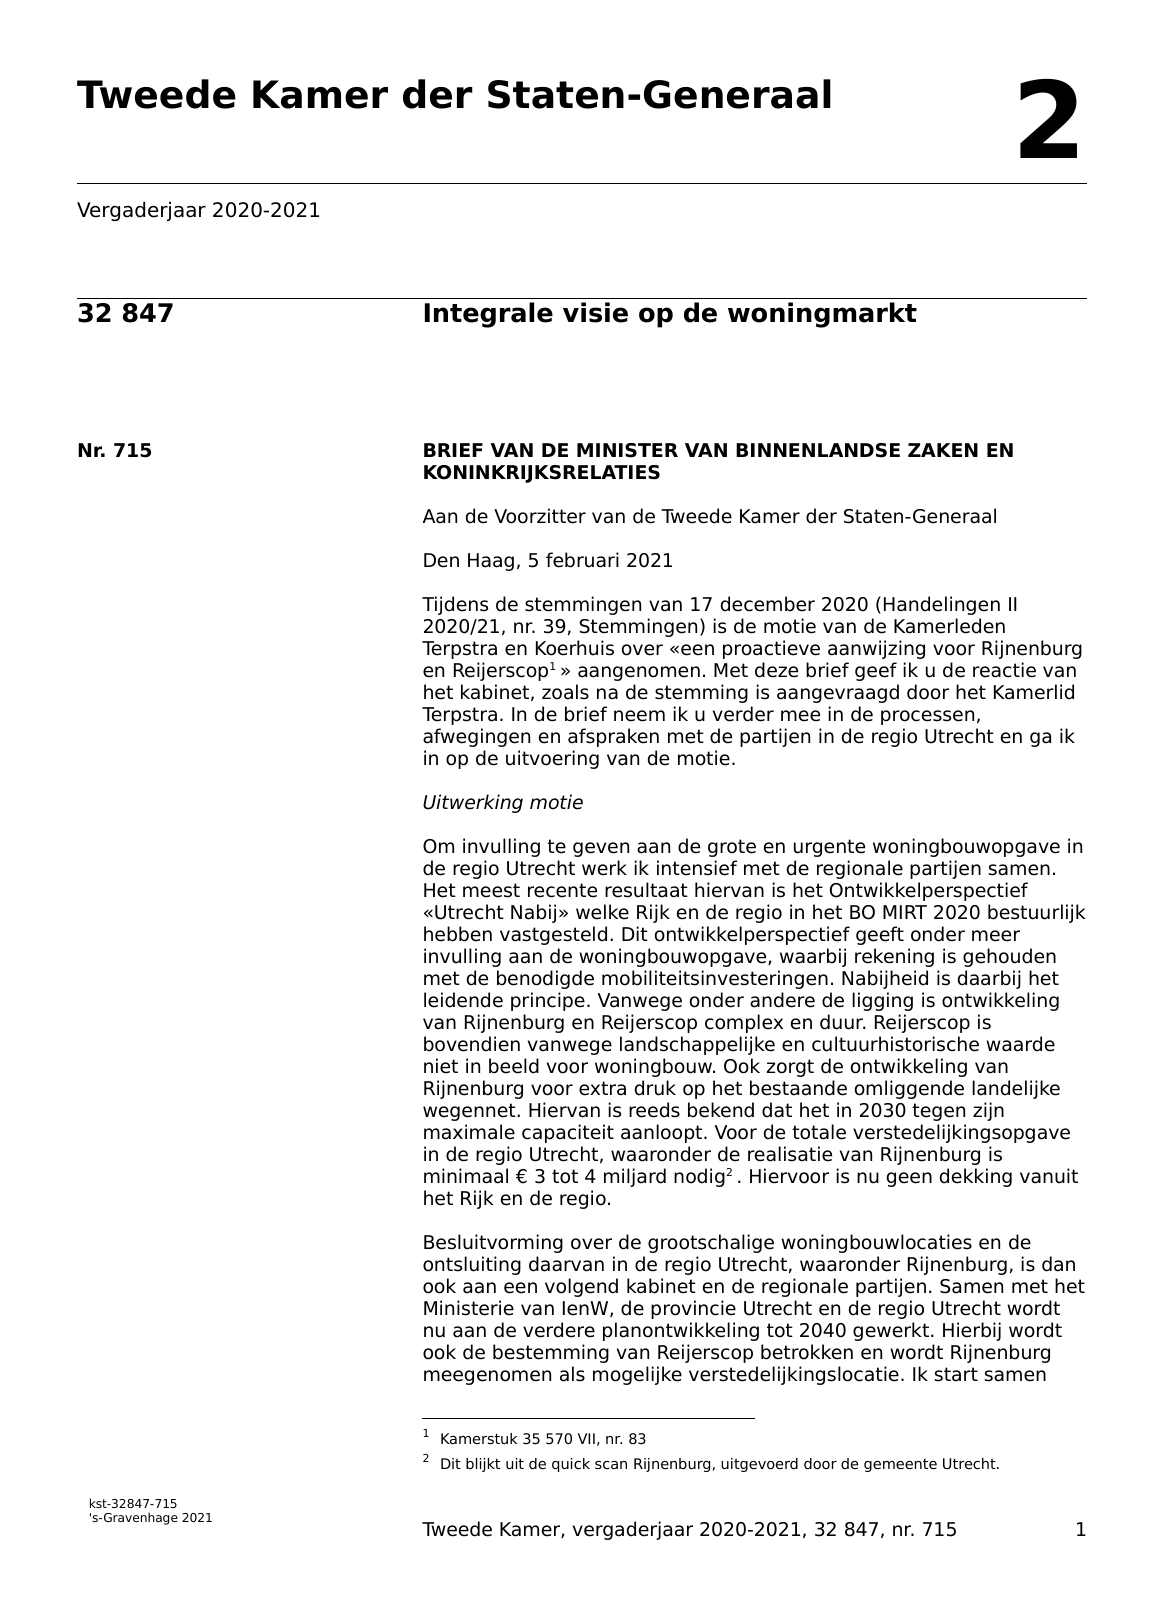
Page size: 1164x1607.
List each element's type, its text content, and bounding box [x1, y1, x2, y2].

text Aan de Voorzitter van de Tweede Kamer der Staten-Generaal [422, 506, 1087, 528]
text Den Haag, 5 februari 2021 [422, 550, 1087, 572]
subtitle 32 847 Integrale visie op de woningmarkt [77, 299, 1087, 329]
text Kamerstuk 35 570 VII, nr. 83 [422, 1427, 1087, 1449]
text Dit blijkt uit de quick scan Rijnenburg, uitgevoerd door de gemeente Utrecht. [422, 1452, 1087, 1474]
table_header Tweede Kamer der Staten-Generaal [77, 59, 886, 183]
text Besluitvorming over de grootschalige woningbouwlocaties en de ontsluiting daarvan in de regio Utrecht, waaronder Rijnenburg, is dan ook aan een volgend kabinet en de regionale partijen. Samen met het Ministerie van IenW, de provincie Utrecht en de regio Utrecht wordt nu aan de verdere planontwikkeling tot 2040 gewerkt. Hierbij wordt ook de bestemming van Reijerscop betrokken en wordt Rijnenburg meegenomen als mogelijke verstedelijkingslocatie. Ik start samen [422, 1232, 1087, 1386]
text Tijdens de stemmingen van 17 december 2020 (Handelingen II 2020/21, nr. 39, Stemmingen) is de motie van de Kamerleden Terpstra en Koerhuis over «een proactieve aanwijzing voor Rijnenburg en Reijerscop» aangenomen. Met deze brief geef ik u de reactie van het kabinet, zoals na de stemming is aangevraagd door het Kamerlid Terpstra. In de brief neem ik u verder mee in de processen, afwegingen en afspraken met de partijen in de regio Utrecht en ga ik in op de uitvoering van de motie. [422, 594, 1087, 770]
text kst-32847-715 [88, 1497, 323, 1511]
text 's-Gravenhage 2021 [88, 1511, 323, 1525]
table_cell Vergaderjaar 2020-2021 [77, 184, 1087, 298]
text Om invulling te geven aan de grote en urgente woningbouwopgave in de regio Utrecht werk ik intensief met de regionale partijen samen. Het meest recente resultaat hiervan is het Ontwikkelperspectief «Utrecht Nabij» welke Rijk en de regio in het BO MIRT 2020 bestuurlijk hebben vastgesteld. Dit ontwikkelperspectief geeft onder meer invulling aan de woningbouwopgave, waarbij rekening is gehouden met de benodigde mobiliteitsinvesteringen. Nabijheid is daarbij het leidende principe. Vanwege onder andere de ligging is ontwikkeling van Rijnenburg en Reijerscop complex en duur. Reijerscop is bovendien vanwege landschappelijke en cultuurhistorische waarde niet in beeld voor woningbouw. Ook zorgt de ontwikkeling van Rijnenburg voor extra druk op het bestaande omliggende landelijke wegennet. Hiervan is reeds bekend dat het in 2030 tegen zijn maximale capaciteit aanloopt. Voor de totale verstedelijkingsopgave in de regio Utrecht, waaronder de realisatie van Rijnenburg is minimaal € 3 tot 4 miljard nodig. Hiervoor is nu geen dekking vanuit het Rijk en de regio. [422, 836, 1087, 1210]
subtitle Uitwerking motie [422, 792, 1087, 814]
subtitle Nr. 715 BRIEF VAN DE MINISTER VAN BINNENLANDSE ZAKEN EN KONINKRIJKSRELATIES [77, 440, 1087, 484]
table_header 2 [886, 59, 1087, 183]
